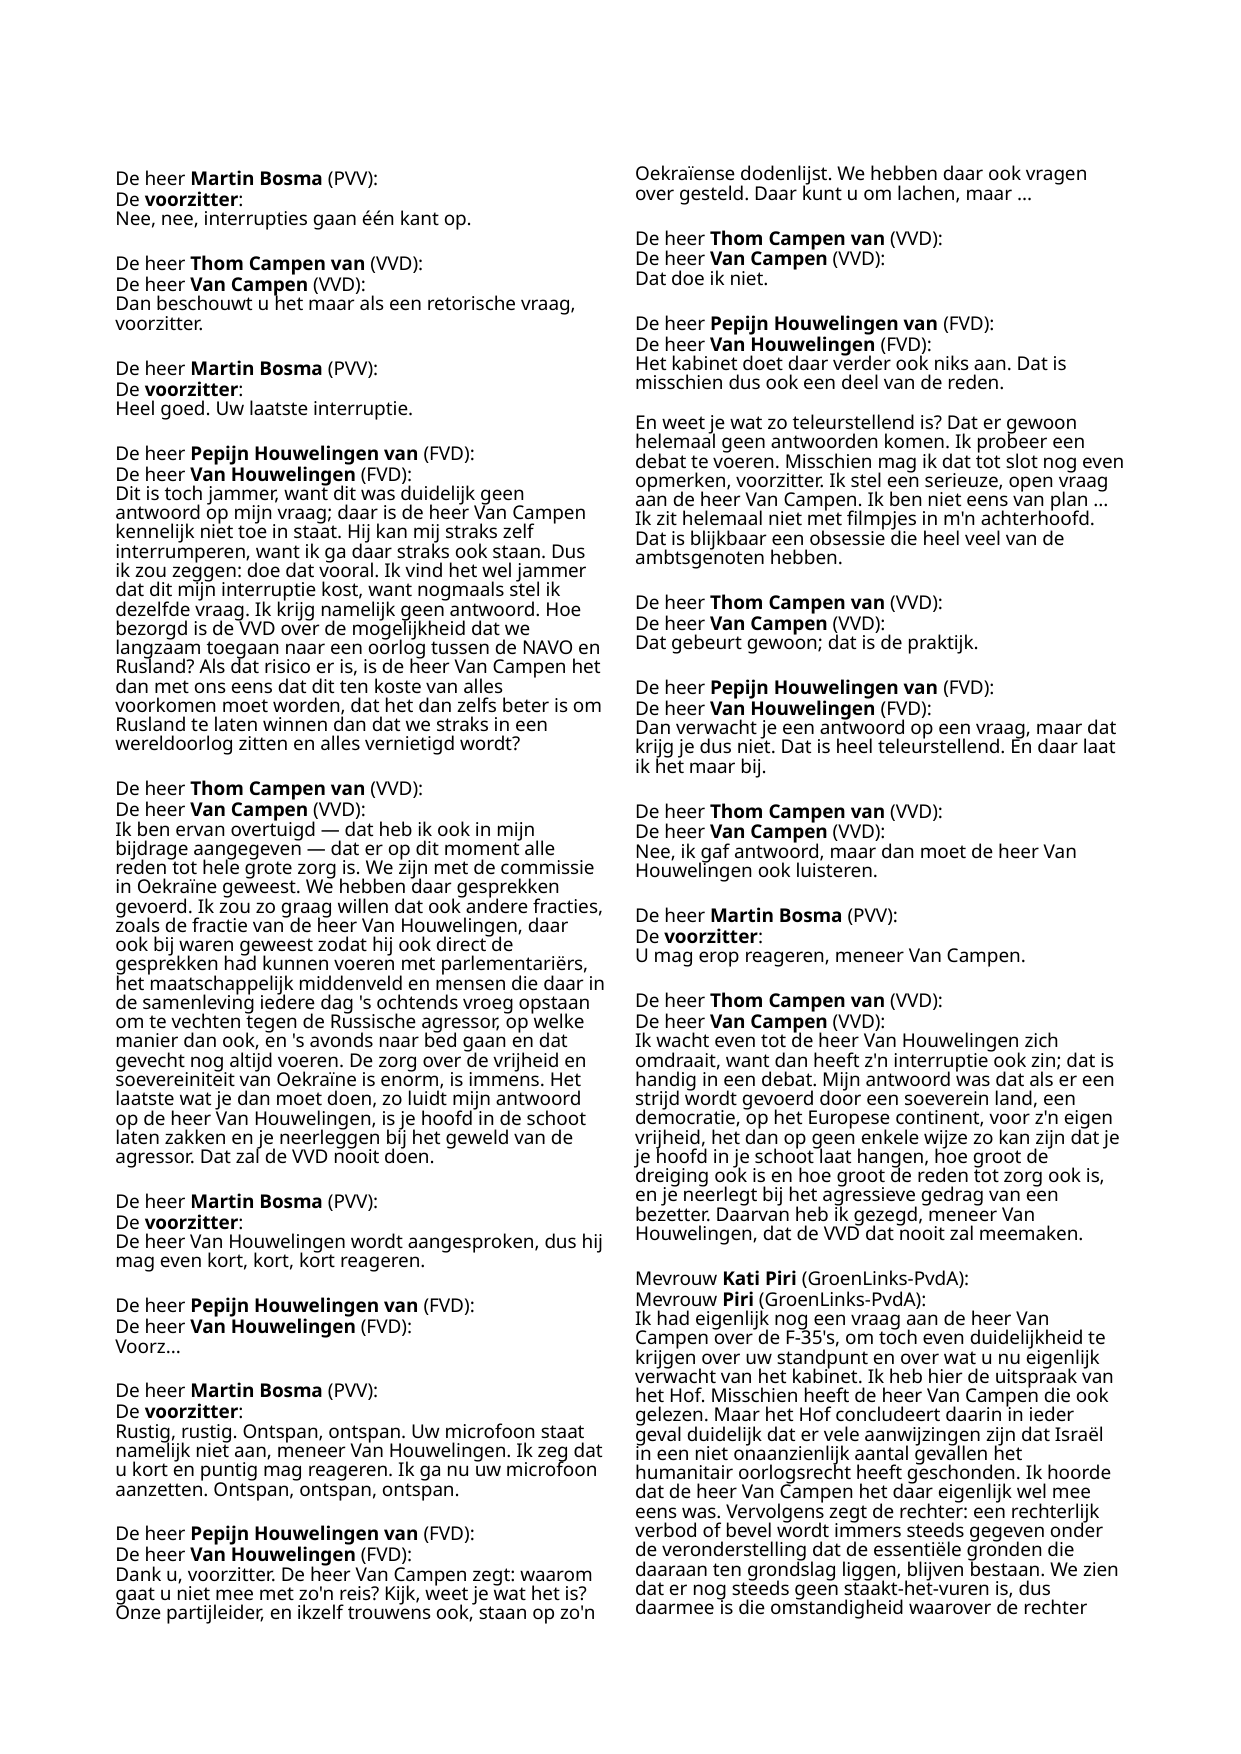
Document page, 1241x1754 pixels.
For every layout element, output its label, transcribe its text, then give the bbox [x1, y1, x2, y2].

text Nee, ik gaf antwoord, maar dan moet de heer Van Houwelingen ook luisteren. [635, 843, 1125, 881]
text De heer Martin Bosma (PVV): [115, 355, 605, 381]
text De heer Van Houwelingen (FVD): [115, 1546, 605, 1566]
text Dat doe ik niet. [635, 270, 1125, 289]
text Ik ben ervan overtuigd — dat heb ik ook in mijn bijdrage aangegeven — dat er op dit moment alle reden tot hele grote zorg is. We zijn met de commissie in Oekraïne geweest. We hebben daar gesprekken gevoerd. Ik zou zo graag willen dat ook andere fracties, zoals de fractie van de heer Van Houwelingen, daar ook bij waren geweest zodat hij ook direct de gesprekken had kunnen voeren met parlementariërs, het maatschappelijk middenveld en mensen die daar in de samenleving iedere dag 's ochtends vroeg opstaan om te vechten tegen de Russische agressor, op welke manier dan ook, en 's avonds naar bed gaan en dat gevecht nog altijd voeren. De zorg over de vrijheid en soevereiniteit van Oekraïne is enorm, is immens. Het laatste wat je dan moet doen, zo luidt mijn antwoord op de heer Van Houwelingen, is je hoofd in de schoot laten zakken en je neerleggen bij het geweld van de agressor. Dat zal de VVD nooit doen. [115, 821, 605, 1167]
text De heer Martin Bosma (PVV): [635, 902, 1125, 928]
text Mevrouw Kati Piri (GroenLinks-PvdA): [635, 1265, 1125, 1291]
text Dan verwacht je een antwoord op een vraag, maar dat krijg je dus niet. Dat is heel teleurstellend. En daar laat ik het maar bij. [635, 719, 1125, 777]
text De heer Van Houwelingen (FVD): [115, 1318, 605, 1338]
text De heer Pepijn Houwelingen van (FVD): [115, 1521, 605, 1546]
text De heer Thom Campen van (VVD): [635, 798, 1125, 823]
text De heer Van Campen (VVD): [115, 801, 605, 821]
text Mevrouw Piri (GroenLinks-PvdA): [635, 1291, 1125, 1310]
text De heer Thom Campen van (VVD): [635, 589, 1125, 615]
text De voorzitter: [115, 381, 605, 400]
text De heer Van Campen (VVD): [115, 276, 605, 295]
text De heer Pepijn Houwelingen van (FVD): [635, 674, 1125, 700]
text De heer Martin Bosma (PVV): [115, 1188, 605, 1214]
text De heer Thom Campen van (VVD): [635, 987, 1125, 1013]
text Het kabinet doet daar verder ook niks aan. Dat is misschien dus ook een deel van de reden. [635, 355, 1125, 393]
text De heer Van Campen (VVD): [635, 250, 1125, 270]
text De voorzitter: [635, 928, 1125, 947]
text De heer Martin Bosma (PVV): [115, 165, 605, 191]
text Oekraïense dodenlijst. We hebben daar ook vragen over gesteld. Daar kunt u om lachen, maar ... [635, 165, 1125, 204]
text De heer Van Houwelingen (FVD): [115, 466, 605, 485]
text De heer Van Campen (VVD): [635, 823, 1125, 843]
text Ik wacht even tot de heer Van Houwelingen zich omdraait, want dan heeft z'n interruptie ook zin; dat is handig in een debat. Mijn antwoord was dat als er een strijd wordt gevoerd door een soeverein land, een democratie, op het Europese continent, voor z'n eigen vrijheid, het dan op geen enkele wijze zo kan zijn dat je je hoofd in je schoot laat hangen, hoe groot de dreiging ook is en hoe groot de reden tot zorg ook is, en je neerlegt bij het agressieve gedrag van een bezetter. Daarvan heb ik gezegd, meneer Van Houwelingen, dat de VVD dat nooit zal meemaken. [635, 1032, 1125, 1244]
text De voorzitter: [115, 1214, 605, 1233]
text Ik had eigenlijk nog een vraag aan de heer Van Campen over de F-35's, om toch even duidelijkheid te krijgen over uw standpunt en over wat u nu eigenlijk verwacht van het kabinet. Ik heb hier de uitspraak van het Hof. Misschien heeft de heer Van Campen die ook gelezen. Maar het Hof concludeert daarin in ieder geval duidelijk dat er vele aanwijzingen zijn dat Israël in een niet onaanzienlijk aantal gevallen het humanitair oorlogsrecht heeft geschonden. Ik hoorde dat de heer Van Campen het daar eigenlijk wel mee eens was. Vervolgens zegt de rechter: een rechterlijk verbod of bevel wordt immers steeds gegeven onder de veronderstelling dat de essentiële gronden die daaraan ten grondslag liggen, blijven bestaan. We zien dat er nog steeds geen staakt-het-vuren is, dus daarmee is die omstandigheid waarover de rechter [635, 1310, 1125, 1618]
text De heer Pepijn Houwelingen van (FVD): [635, 310, 1125, 336]
text De heer Van Houwelingen (FVD): [635, 700, 1125, 719]
text De heer Thom Campen van (VVD): [115, 250, 605, 276]
text Nee, nee, interrupties gaan één kant op. [115, 210, 605, 229]
text De voorzitter: [115, 1403, 605, 1423]
text De voorzitter: [115, 191, 605, 210]
text Dan beschouwt u het maar als een retorische vraag, voorzitter. [115, 295, 605, 334]
text U mag erop reageren, meneer Van Campen. [635, 947, 1125, 966]
text Dank u, voorzitter. De heer Van Campen zegt: waarom gaat u niet mee met zo'n reis? Kijk, weet je wat het is? Onze partijleider, en ikzelf trouwens ook, staan op zo'n [115, 1566, 605, 1623]
text Dit is toch jammer, want dit was duidelijk geen antwoord op mijn vraag; daar is de heer Van Campen kennelijk niet toe in staat. Hij kan mij straks zelf interrumperen, want ik ga daar straks ook staan. Dus ik zou zeggen: doe dat vooral. Ik vind het wel jammer dat dit mijn interruptie kost, want nogmaals stel ik dezelfde vraag. Ik krijg namelijk geen antwoord. Hoe bezorgd is de VVD over de mogelijkheid dat we langzaam toegaan naar een oorlog tussen de NAVO en Rusland? Als dat risico er is, is de heer Van Campen het dan met ons eens dat dit ten koste van alles voorkomen moet worden, dat het dan zelfs beter is om Rusland te laten winnen dan dat we straks in een wereldoorlog zitten en alles vernietigd wordt? [115, 485, 605, 755]
text De heer Thom Campen van (VVD): [115, 776, 605, 801]
text De heer Van Houwelingen (FVD): [635, 336, 1125, 355]
text De heer Van Campen (VVD): [635, 1013, 1125, 1032]
text Heel goed. Uw laatste interruptie. [115, 400, 605, 419]
text De heer Martin Bosma (PVV): [115, 1378, 605, 1403]
text De heer Thom Campen van (VVD): [635, 225, 1125, 250]
text Dat gebeurt gewoon; dat is de praktijk. [635, 634, 1125, 653]
text De heer Pepijn Houwelingen van (FVD): [115, 440, 605, 466]
text Voorz... [115, 1338, 605, 1357]
text De heer Van Campen (VVD): [635, 615, 1125, 634]
text De heer Pepijn Houwelingen van (FVD): [115, 1293, 605, 1318]
text En weet je wat zo teleurstellend is? Dat er gewoon helemaal geen antwoorden komen. Ik probeer een debat te voeren. Misschien mag ik dat tot slot nog even opmerken, voorzitter. Ik stel een serieuze, open vraag aan de heer Van Campen. Ik ben niet eens van plan ... Ik zit helemaal niet met filmpjes in m'n achterhoofd. Dat is blijkbaar een obsessie die heel veel van de ambtsgenoten hebben. [635, 414, 1125, 568]
text De heer Van Houwelingen wordt aangesproken, dus hij mag even kort, kort, kort reageren. [115, 1233, 605, 1272]
text Rustig, rustig. Ontspan, ontspan. Uw microfoon staat namelijk niet aan, meneer Van Houwelingen. Ik zeg dat u kort en puntig mag reageren. Ik ga nu uw microfoon aanzetten. Ontspan, ontspan, ontspan. [115, 1423, 605, 1500]
